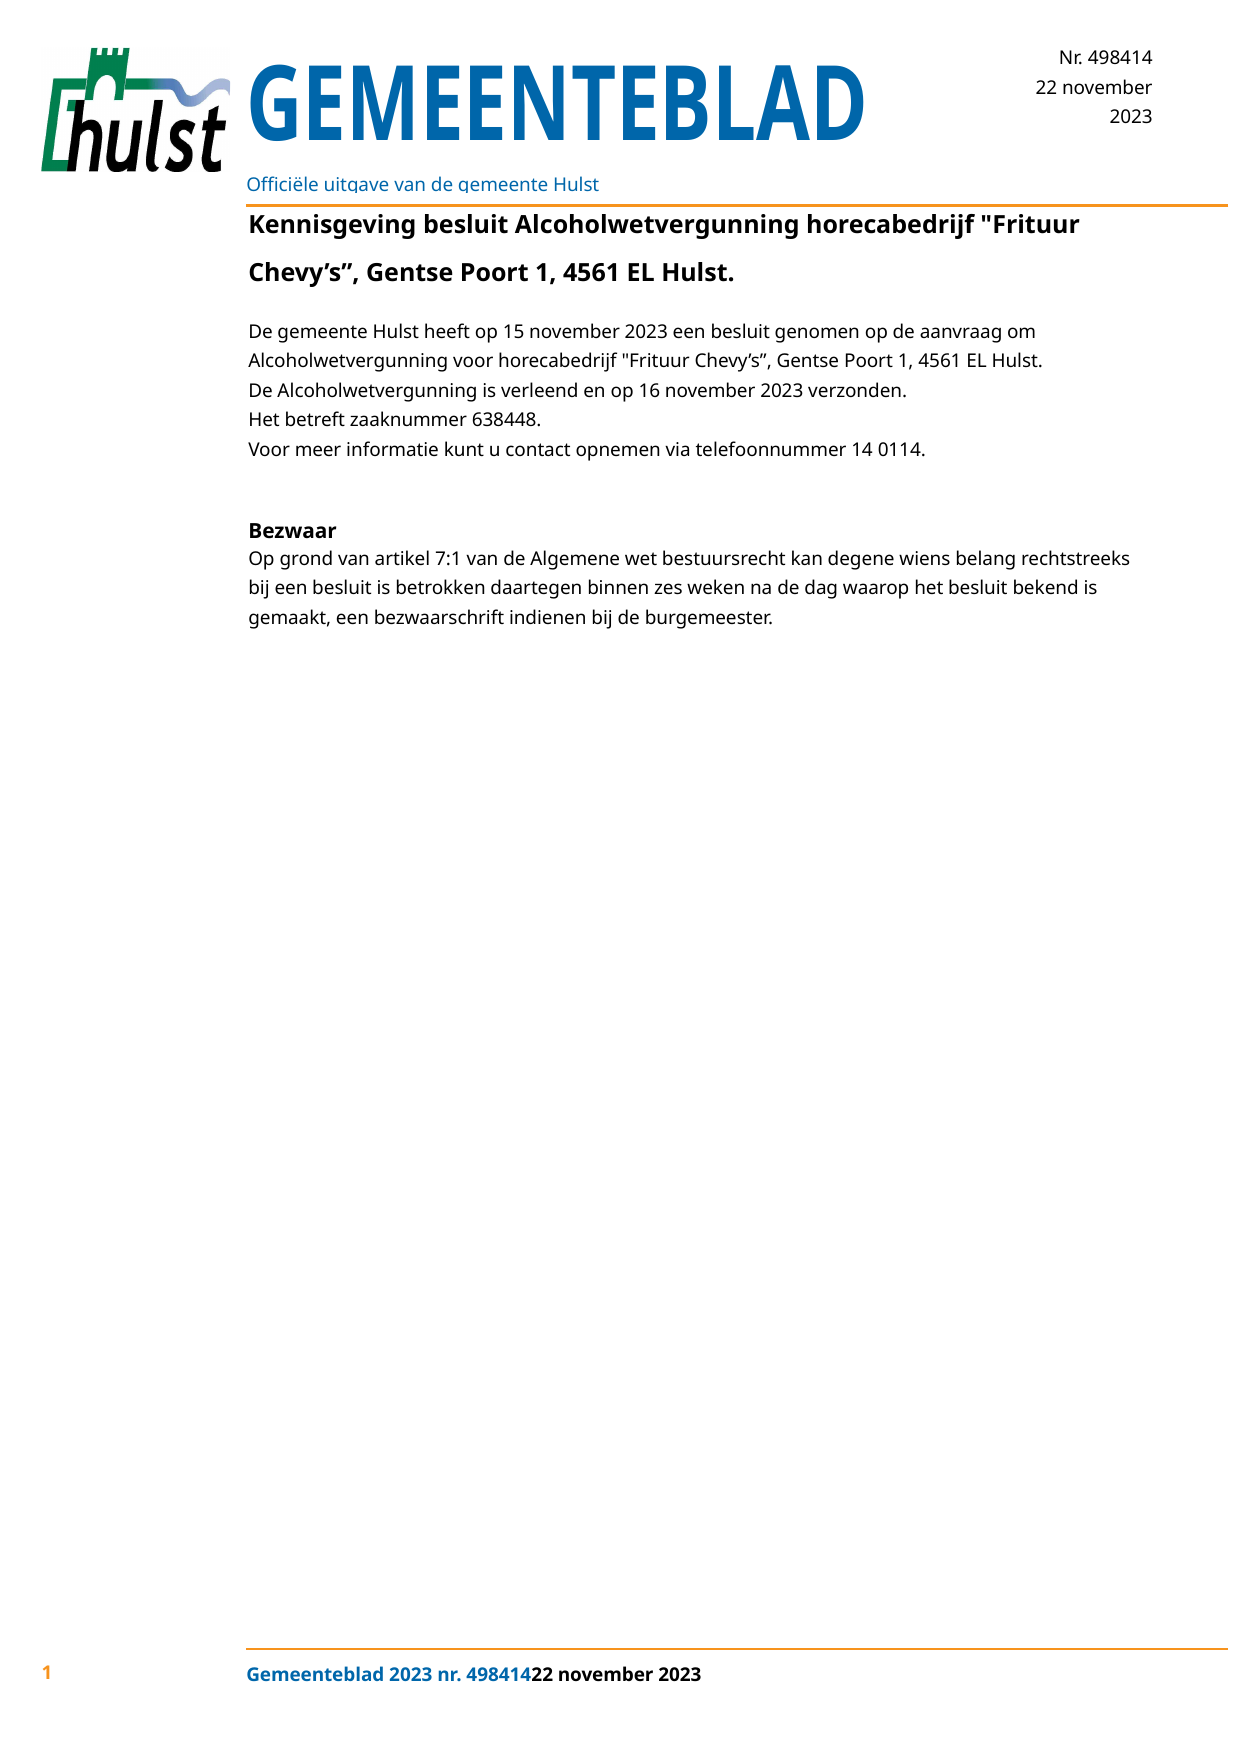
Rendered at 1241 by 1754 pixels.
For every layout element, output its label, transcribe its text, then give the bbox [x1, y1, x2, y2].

text De Alcoholwetvergunning is verleend en op 16 november 2023 verzonden. [248, 377, 1152, 403]
text Bezwaar [248, 516, 1152, 545]
text Voor meer informatie kunt u contact opnemen via telefoonnummer 14 0114. [248, 436, 1152, 462]
text Het betreft zaaknummer 638448. [248, 407, 1152, 432]
text De gemeente Hulst heeft op 15 november 2023 een besluit genomen op de aanvraag om Alcoholwetvergunning voor horecabedrijf "Frituur Chevy’s”, Gentse Poort 1, 4561 EL Hulst. [248, 318, 1152, 373]
text Op grond van artikel 7:1 van de Algemene wet bestuursrecht kan degene wiens belang rechtstreeks bij een besluit is betrokken daartegen binnen zes weken na de dag waarop het besluit bekend is gemaakt, een bezwaarschrift indienen bij de burgemeester. [248, 545, 1152, 629]
text Kennisgeving besluit Alcoholwetvergunning horecabedrijf "Frituur Chevy’s”, Gentse Poort 1, 4561 EL Hulst. [248, 207, 1152, 288]
picture [41, 47, 231, 172]
